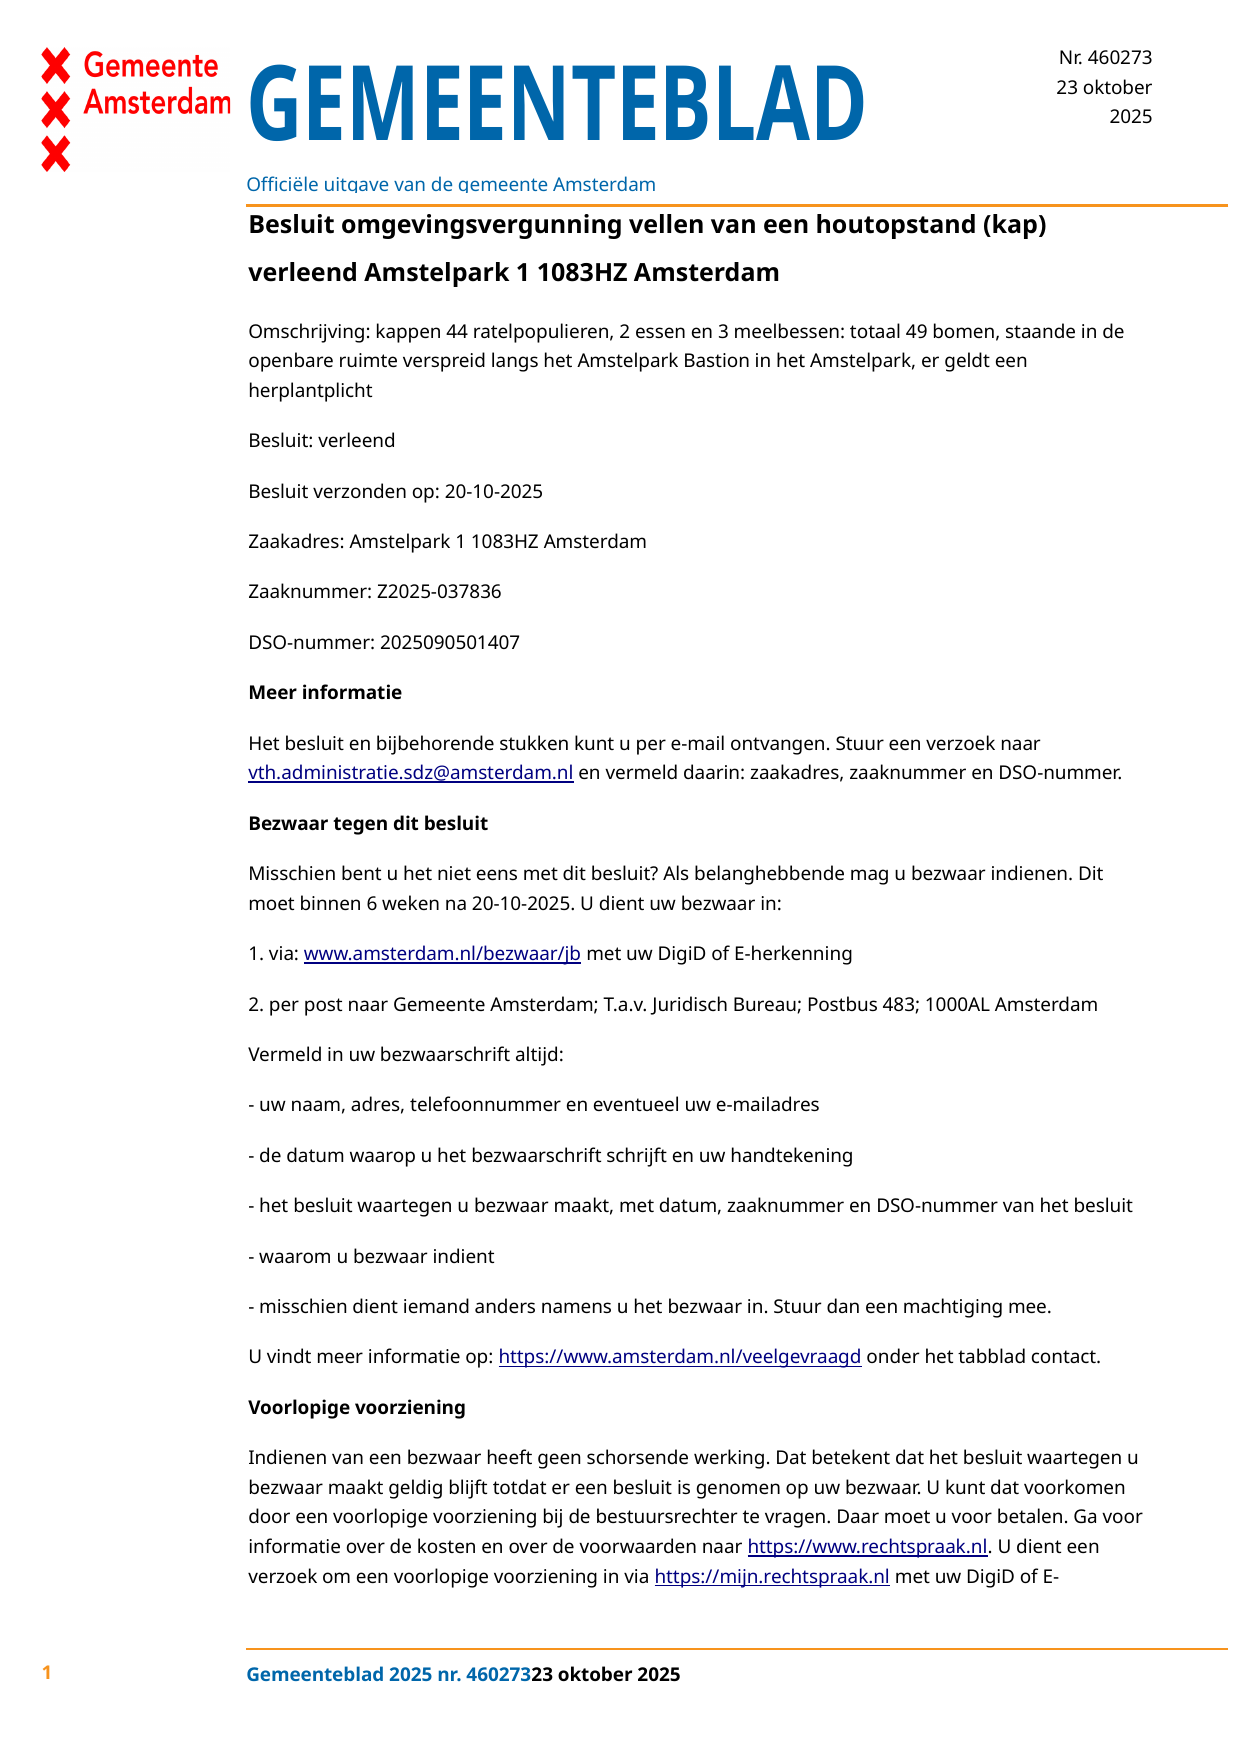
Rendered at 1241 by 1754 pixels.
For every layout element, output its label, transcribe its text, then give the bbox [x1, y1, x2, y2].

text Omschrijving: kappen 44 ratelpopulieren, 2 essen en 3 meelbessen: totaal 49 bomen, staande in de openbare ruimte verspreid langs het Amstelpark Bastion in het Amstelpark, er geldt een herplantplicht [248, 318, 1152, 403]
text 1. via: www.amsterdam.nl/bezwaar/jb met uw DigiD of E-herkenning [248, 940, 1152, 966]
text Bezwaar tegen dit besluit [248, 810, 1152, 836]
text DSO-nummer: 2025090501407 [248, 629, 1152, 655]
picture [41, 47, 231, 172]
text 2. per post naar Gemeente Amsterdam; T.a.v. Juridisch Bureau; Postbus 483; 1000AL Amsterdam [248, 991, 1152, 1017]
text Indienen van een bezwaar heeft geen schorsende werking. Dat betekent dat het besluit waartegen u bezwaar maakt geldig blijft totdat er een besluit is genomen op uw bezwaar. U kunt dat voorkomen door een voorlopige voorziening bij de bestuursrechter te vragen. Daar moet u voor betalen. Ga voor informatie over de kosten en over de voorwaarden naar https://www.rechtspraak.nl. U dient een verzoek om een voorlopige voorziening in via https://mijn.rechtspraak.nl met uw DigiD of E- [248, 1444, 1152, 1589]
text Besluit: verleend [248, 427, 1152, 453]
text Misschien bent u het niet eens met dit besluit? Als belanghebbende mag u bezwaar indienen. Dit moet binnen 6 weken na 20-10-2025. U dient uw bezwaar in: [248, 860, 1152, 916]
text - uw naam, adres, telefoonnummer en eventueel uw e-mailadres [248, 1092, 1152, 1117]
text - het besluit waartegen u bezwaar maakt, met datum, zaaknummer en DSO-nummer van het besluit [248, 1192, 1152, 1218]
text Vermeld in uw bezwaarschrift altijd: [248, 1041, 1152, 1067]
text - de datum waarop u het bezwaarschrift schrijft en uw handtekening [248, 1142, 1152, 1168]
text Meer informatie [248, 679, 1152, 705]
text Het besluit en bijbehorende stukken kunt u per e-mail ontvangen. Stuur een verzoek naar vth.administratie.sdz@amsterdam.nl en vermeld daarin: zaakadres, zaaknummer en DSO-nummer. [248, 730, 1152, 785]
text Voorlopige voorziening [248, 1394, 1152, 1420]
text U vindt meer informatie op: https://www.amsterdam.nl/veelgevraagd onder het tabblad contact. [248, 1344, 1152, 1369]
text Besluit omgevingsvergunning vellen van een houtopstand (kap) verleend Amstelpark 1 1083HZ Amsterdam [248, 207, 1152, 288]
text Besluit verzonden op: 20-10-2025 [248, 478, 1152, 504]
text - misschien dient iemand anders namens u het bezwaar in. Stuur dan een machtiging mee. [248, 1293, 1152, 1319]
text Zaakadres: Amstelpark 1 1083HZ Amsterdam [248, 528, 1152, 554]
text Zaaknummer: Z2025-037836 [248, 579, 1152, 604]
text - waarom u bezwaar indient [248, 1243, 1152, 1269]
